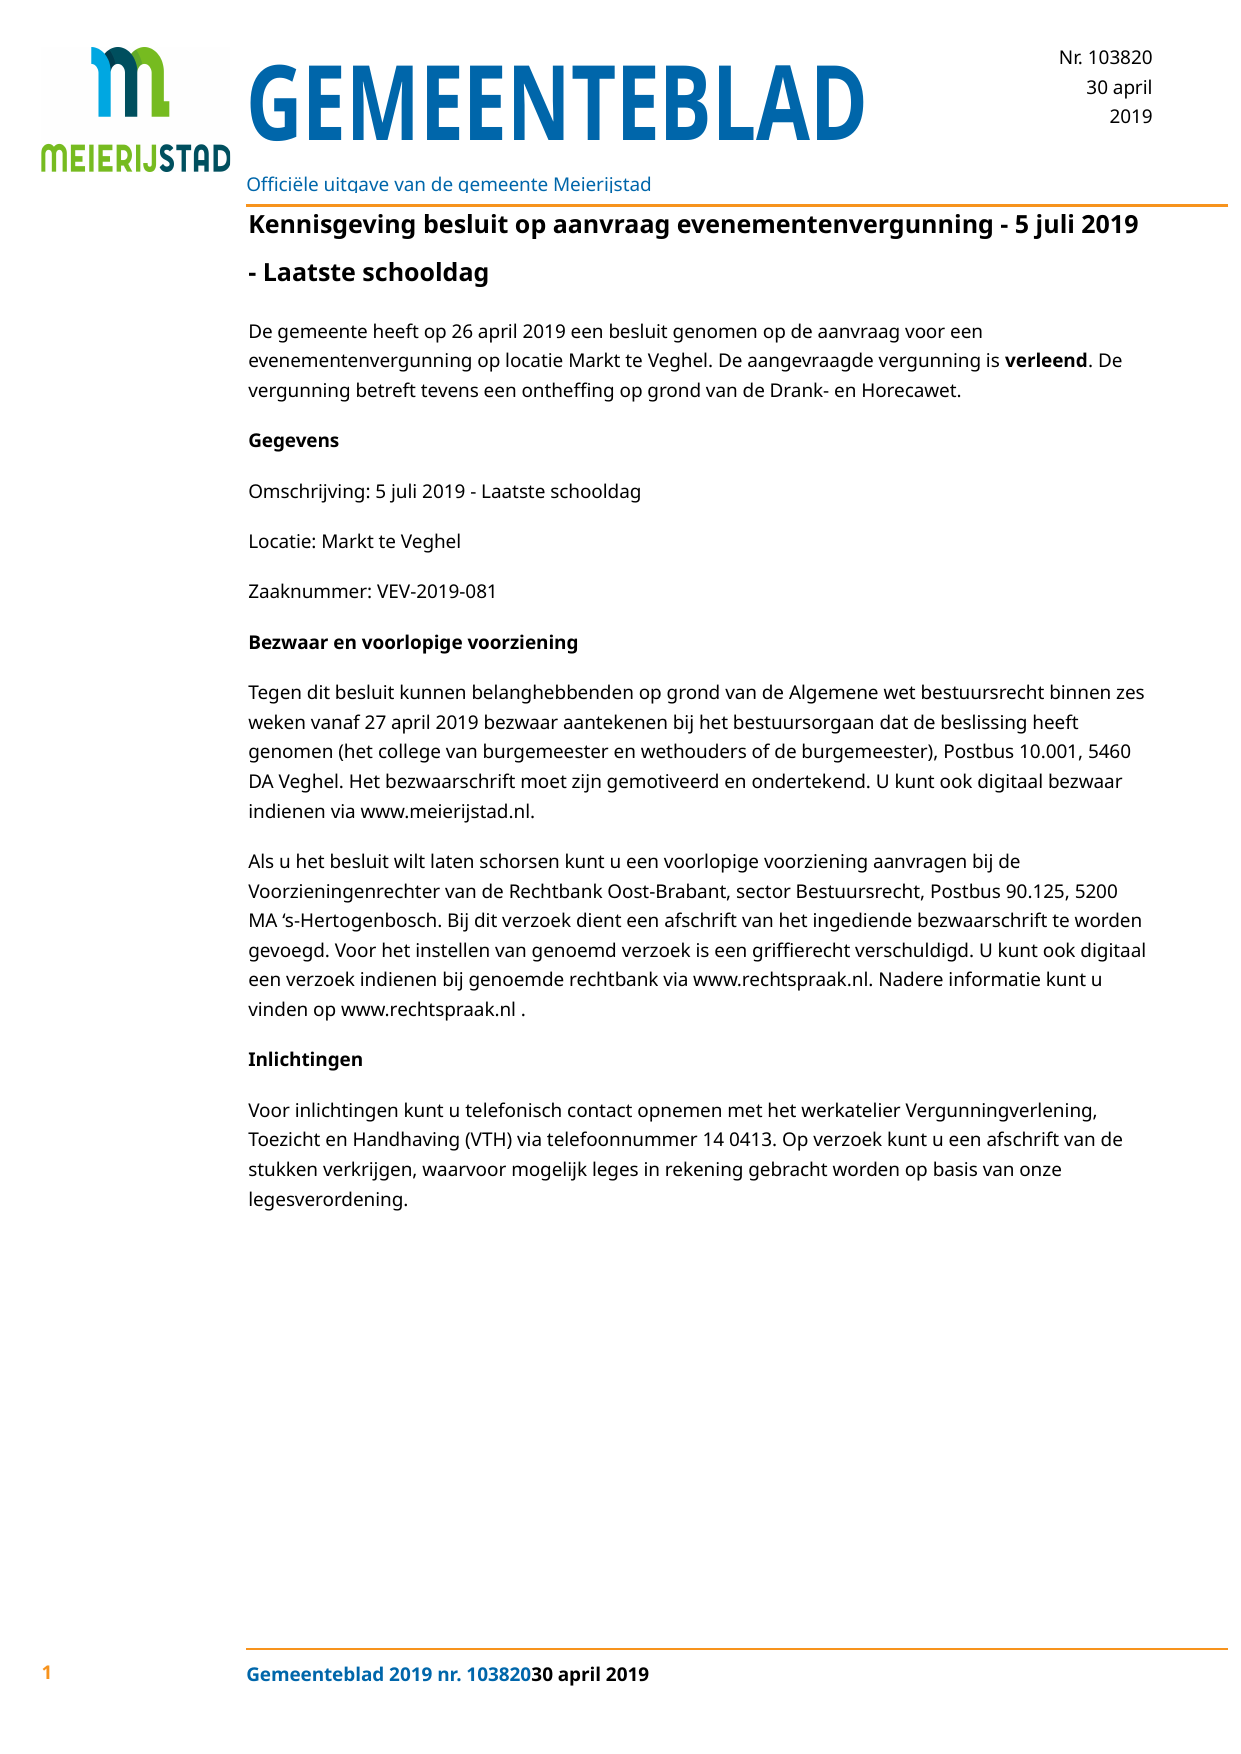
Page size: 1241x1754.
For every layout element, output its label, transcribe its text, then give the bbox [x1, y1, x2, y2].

text Inlichtingen [248, 1047, 1152, 1072]
text Locatie: Markt te Veghel [248, 528, 1152, 554]
text Omschrijving: 5 juli 2019 - Laatste schooldag [248, 478, 1152, 504]
text Kennisgeving besluit op aanvraag evenementenvergunning - 5 juli 2019 - Laatste schooldag [248, 207, 1152, 288]
text Tegen dit besluit kunnen belanghebbenden op grond van de Algemene wet bestuursrecht binnen zes weken vanaf 27 april 2019 bezwaar aantekenen bij het bestuursorgaan dat de beslissing heeft genomen (het college van burgemeester en wethouders of de burgemeester), Postbus 10.001, 5460 DA Veghel. Het bezwaarschrift moet zijn gemotiveerd en ondertekend. U kunt ook digitaal bezwaar indienen via www.meierijstad.nl. [248, 679, 1152, 824]
text Als u het besluit wilt laten schorsen kunt u een voorlopige voorziening aanvragen bij de Voorzieningenrechter van de Rechtbank Oost-Brabant, sector Bestuursrecht, Postbus 90.125, 5200 MA ‘s-Hertogenbosch. Bij dit verzoek dient een afschrift van het ingediende bezwaarschrift te worden gevoegd. Voor het instellen van genoemd verzoek is een griffierecht verschuldigd. U kunt ook digitaal een verzoek indienen bij genoemde rechtbank via www.rechtspraak.nl. Nadere informatie kunt u vinden op www.rechtspraak.nl . [248, 848, 1152, 1022]
text Zaaknummer: VEV-2019-081 [248, 579, 1152, 604]
picture [41, 47, 231, 172]
text Voor inlichtingen kunt u telefonisch contact opnemen met het werkatelier Vergunningverlening, Toezicht en Handhaving (VTH) via telefoonnummer 14 0413. Op verzoek kunt u een afschrift van de stukken verkrijgen, waarvoor mogelijk leges in rekening gebracht worden op basis van onze legesverordening. [248, 1097, 1152, 1212]
text De gemeente heeft op 26 april 2019 een besluit genomen op de aanvraag voor een evenementenvergunning op locatie Markt te Veghel. De aangevraagde vergunning is verleend. De vergunning betreft tevens een ontheffing op grond van de Drank- en Horecawet. [248, 318, 1152, 403]
text Bezwaar en voorlopige voorziening [248, 629, 1152, 655]
text Gegevens [248, 427, 1152, 453]
